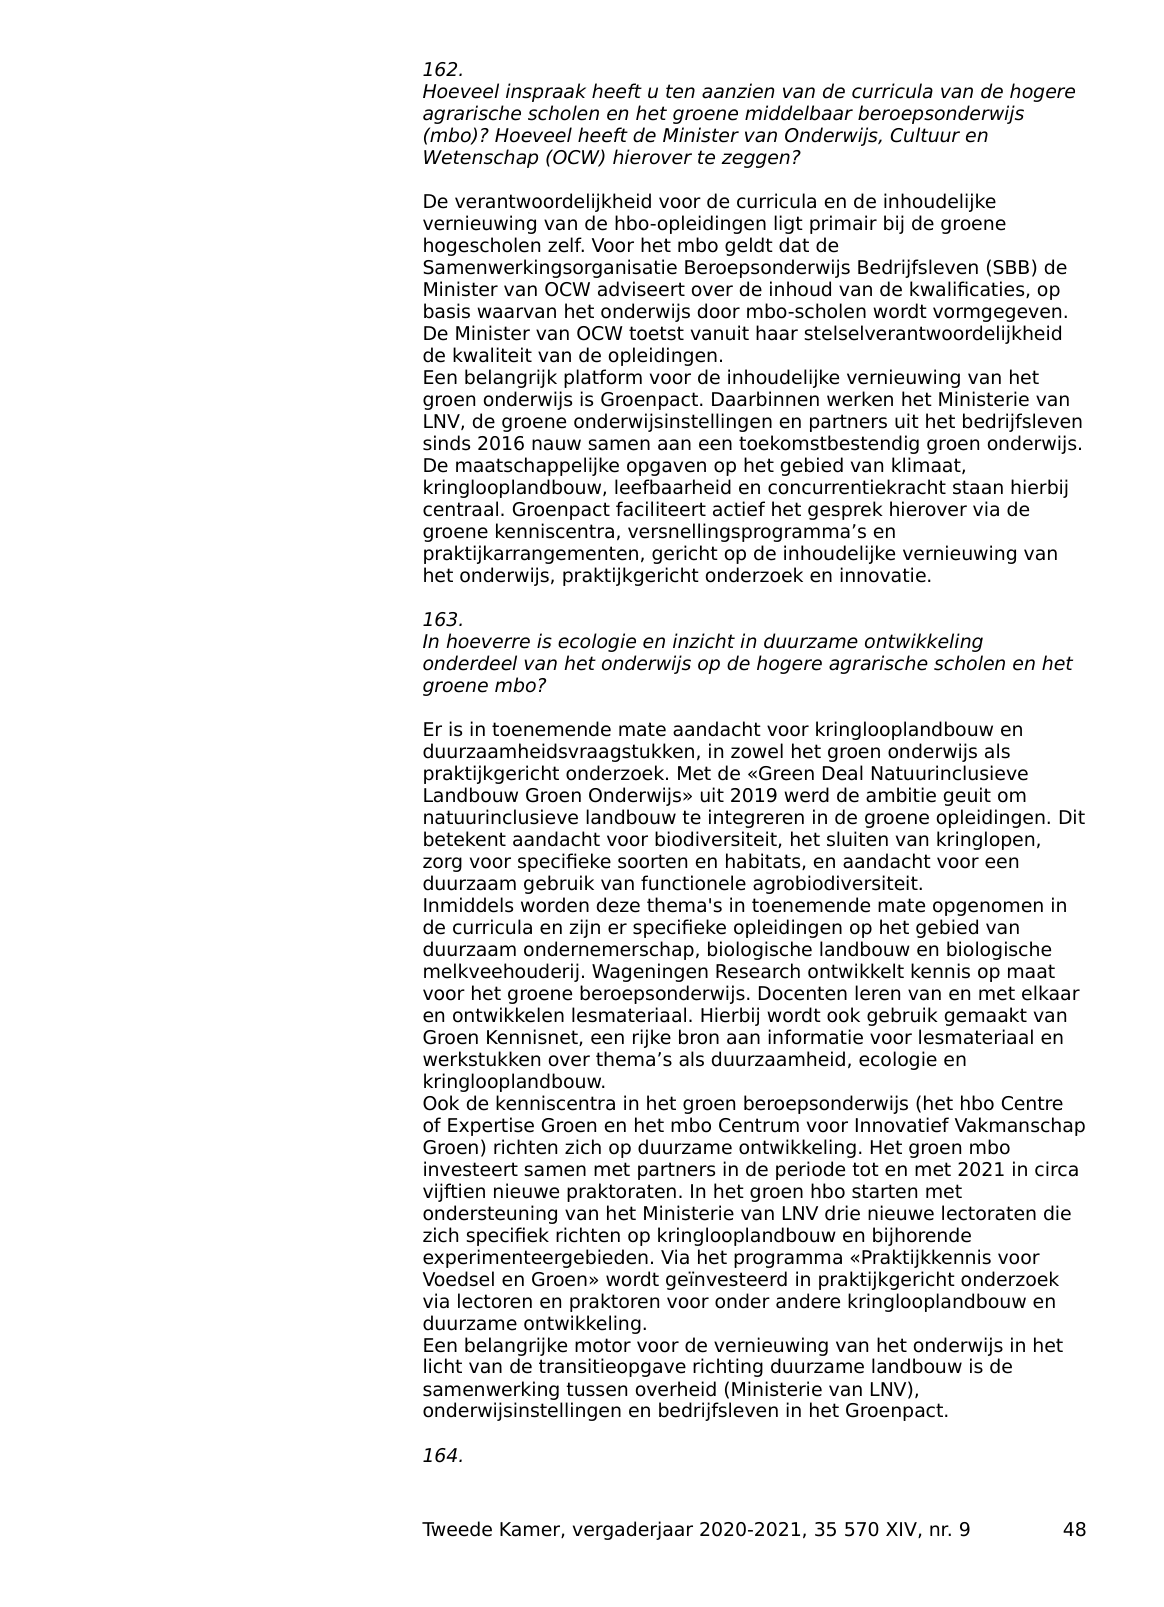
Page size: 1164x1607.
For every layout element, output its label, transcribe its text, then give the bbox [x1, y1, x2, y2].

text Een belangrijk platform voor de inhoudelijke vernieuwing van het groen onderwijs is Groenpact. Daarbinnen werken het Ministerie van LNV, de groene onderwijsinstellingen en partners uit het bedrijfsleven sinds 2016 nauw samen aan een toekomstbestendig groen onderwijs. De maatschappelijke opgaven op het gebied van klimaat, kringlooplandbouw, leefbaarheid en concurrentiekracht staan hierbij centraal. Groenpact faciliteert actief het gesprek hierover via de groene kenniscentra, versnellingsprogramma’s en praktijkarrangementen, gericht op de inhoudelijke vernieuwing van het onderwijs, praktijkgericht onderzoek en innovatie. [422, 367, 1087, 587]
text Een belangrijke motor voor de vernieuwing van het onderwijs in het licht van de transitieopgave richting duurzame landbouw is de samenwerking tussen overheid (Ministerie van LNV), onderwijsinstellingen en bedrijfsleven in het Groenpact. [422, 1334, 1087, 1422]
text 164. [422, 1444, 1087, 1467]
text Inmiddels worden deze thema's in toenemende mate opgenomen in de curricula en zijn er specifieke opleidingen op het gebied van duurzaam ondernemerschap, biologische landbouw en biologische melkveehouderij. Wageningen Research ontwikkelt kennis op maat voor het groene beroepsonderwijs. Docenten leren van en met elkaar en ontwikkelen lesmateriaal. Hierbij wordt ook gebruik gemaakt van Groen Kennisnet, een rijke bron aan informatie voor lesmateriaal en werkstukken over thema’s als duurzaamheid, ecologie en kringlooplandbouw. [422, 895, 1087, 1093]
text 162. [422, 59, 1087, 81]
text Ook de kenniscentra in het groen beroepsonderwijs (het hbo Centre of Expertise Groen en het mbo Centrum voor Innovatief Vakmanschap Groen) richten zich op duurzame ontwikkeling. Het groen mbo investeert samen met partners in de periode tot en met 2021 in circa vijftien nieuwe praktoraten. In het groen hbo starten met ondersteuning van het Ministerie van LNV drie nieuwe lectoraten die zich specifiek richten op kringlooplandbouw en bijhorende experimenteergebieden. Via het programma «Praktijkkennis voor Voedsel en Groen» wordt geïnvesteerd in praktijkgericht onderzoek via lectoren en praktoren voor onder andere kringlooplandbouw en duurzame ontwikkeling. [422, 1093, 1087, 1334]
text Er is in toenemende mate aandacht voor kringlooplandbouw en duurzaamheidsvraagstukken, in zowel het groen onderwijs als praktijkgericht onderzoek. Met de «Green Deal Natuurinclusieve Landbouw Groen Onderwijs» uit 2019 werd de ambitie geuit om natuurinclusieve landbouw te integreren in de groene opleidingen. Dit betekent aandacht voor biodiversiteit, het sluiten van kringlopen, zorg voor specifieke soorten en habitats, en aandacht voor een duurzaam gebruik van functionele agrobiodiversiteit. [422, 719, 1087, 895]
text 163. [422, 609, 1087, 631]
text Hoeveel inspraak heeft u ten aanzien van de curricula van de hogere agrarische scholen en het groene middelbaar beroepsonderwijs (mbo)? Hoeveel heeft de Minister van Onderwijs, Cultuur en Wetenschap (OCW) hierover te zeggen? [422, 81, 1087, 169]
text De verantwoordelijkheid voor de curricula en de inhoudelijke vernieuwing van de hbo-opleidingen ligt primair bij de groene hogescholen zelf. Voor het mbo geldt dat de Samenwerkingsorganisatie Beroepsonderwijs Bedrijfsleven (SBB) de Minister van OCW adviseert over de inhoud van de kwalificaties, op basis waarvan het onderwijs door mbo-scholen wordt vormgegeven. De Minister van OCW toetst vanuit haar stelselverantwoordelijkheid de kwaliteit van de opleidingen. [422, 191, 1087, 367]
text In hoeverre is ecologie en inzicht in duurzame ontwikkeling onderdeel van het onderwijs op de hogere agrarische scholen en het groene mbo? [422, 631, 1087, 697]
